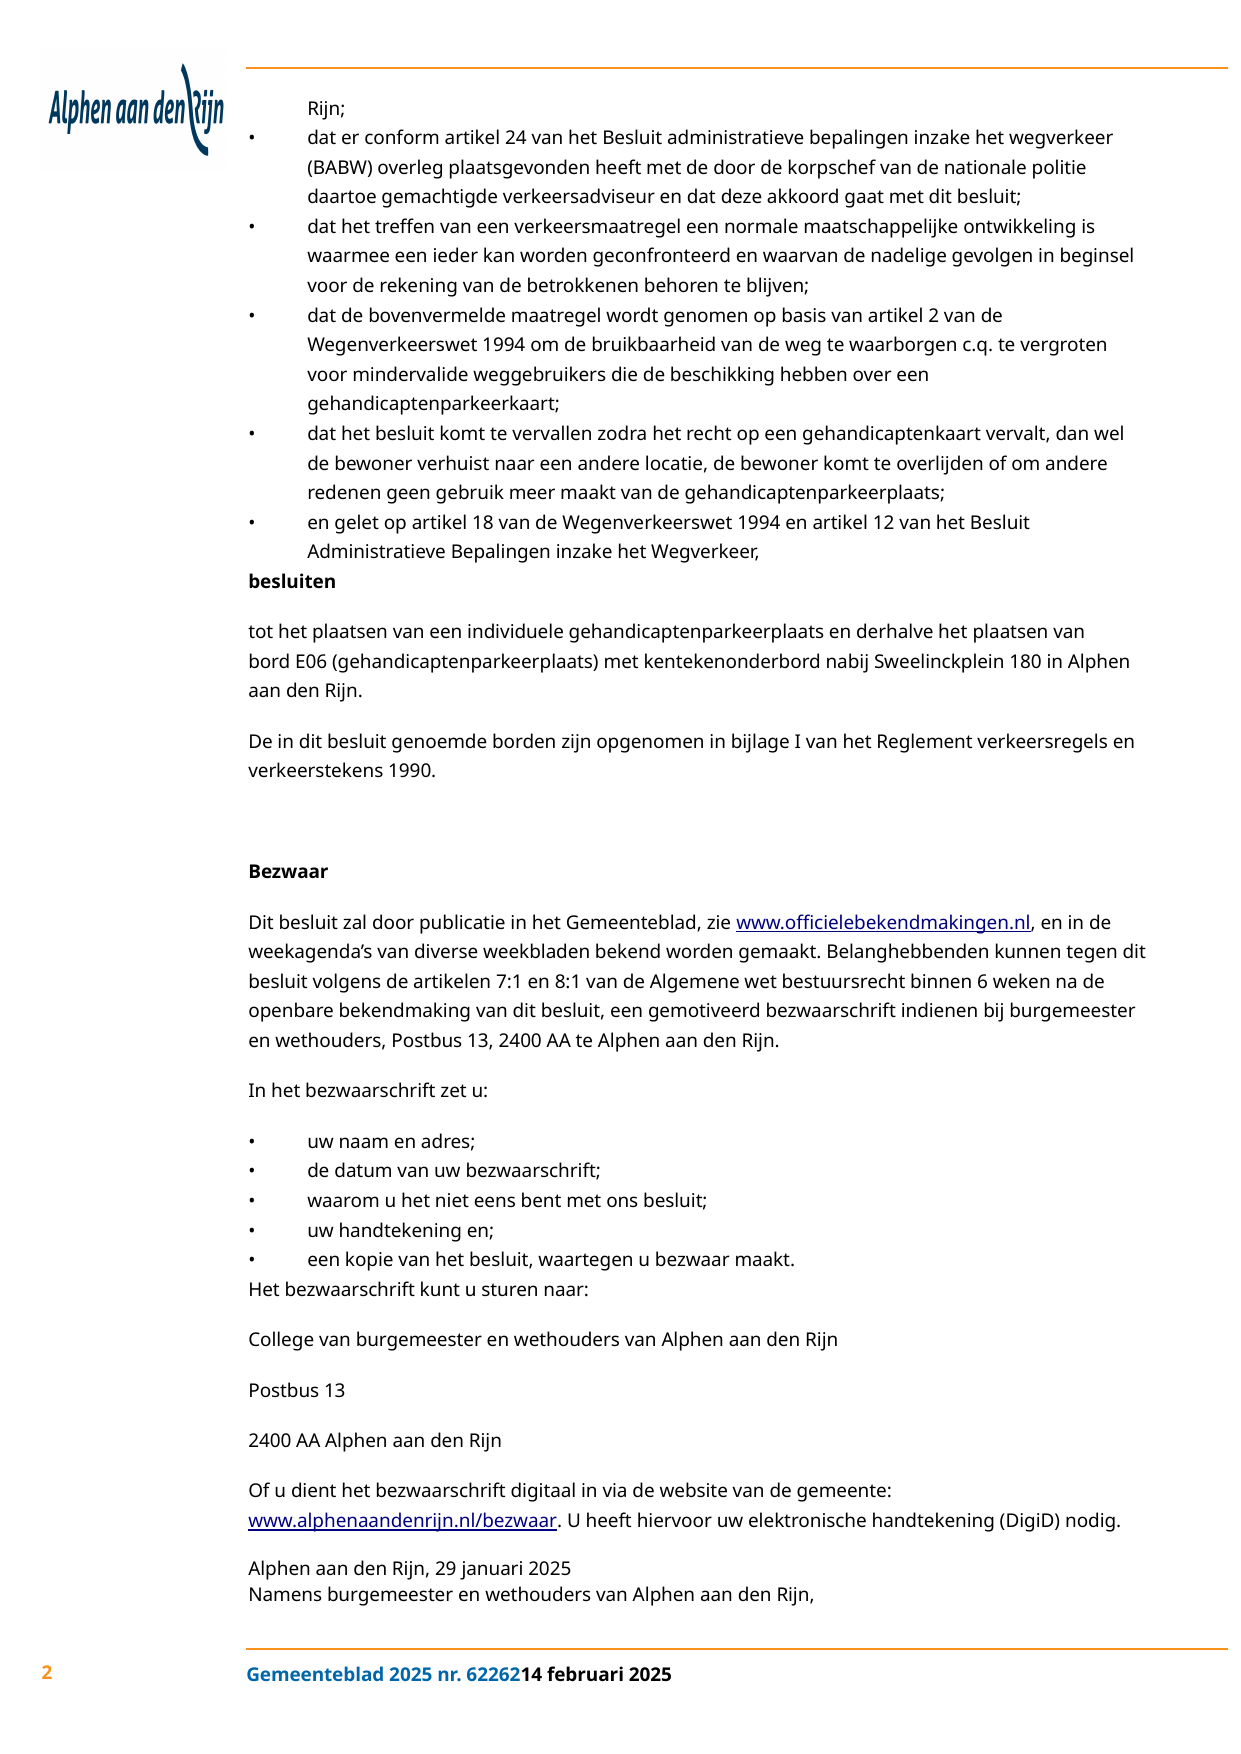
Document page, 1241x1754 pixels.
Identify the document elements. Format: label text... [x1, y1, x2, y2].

list dat het besluit komt te vervallen zodra het recht op een gehandicaptenkaart vervalt, dan wel de bewoner verhuist naar een andere locatie, de bewoner komt te overlijden of om andere redenen geen gebruik meer maakt van de gehandicaptenparkeerplaats; [248, 420, 1152, 505]
text tot het plaatsen van een individuele gehandicaptenparkeerplaats en derhalve het plaatsen van bord E06 (gehandicaptenparkeerplaats) met kentekenonderbord nabij Sweelinckplein 180 in Alphen aan den Rijn. [248, 618, 1152, 703]
text Alphen aan den Rijn, 29 januari 2025 [248, 1555, 1152, 1581]
picture [41, 47, 231, 172]
text Dit besluit zal door publicatie in het Gemeenteblad, zie www.officielebekendmakingen.nl, en in de weekagenda’s van diverse weekbladen bekend worden gemaakt. Belanghebbenden kunnen tegen dit besluit volgens de artikelen 7:1 en 8:1 van de Algemene wet bestuursrecht binnen 6 weken na de openbare bekendmaking van dit besluit, een gemotiveerd bezwaarschrift indienen bij burgemeester en wethouders, Postbus 13, 2400 AA te Alphen aan den Rijn. [248, 909, 1152, 1053]
list waarom u het niet eens bent met ons besluit; [248, 1187, 1152, 1213]
list dat het treffen van een verkeersmaatregel een normale maatschappelijke ontwikkeling is waarmee een ieder kan worden geconfronteerd en waarvan de nadelige gevolgen in beginsel voor de rekening van de betrokkenen behoren te blijven; [248, 213, 1152, 298]
text In het bezwaarschrift zet u: [248, 1078, 1152, 1103]
list uw handtekening en; [248, 1217, 1152, 1243]
text besluiten [248, 568, 1152, 594]
text Bezwaar [248, 858, 1152, 884]
text Postbus 13 [248, 1377, 1152, 1403]
list en gelet op artikel 18 van de Wegenverkeerswet 1994 en artikel 12 van het Besluit Administratieve Bepalingen inzake het Wegverkeer, [248, 509, 1152, 564]
list de datum van uw bezwaarschrift; [248, 1158, 1152, 1183]
text College van burgemeester en wethouders van Alphen aan den Rijn [248, 1326, 1152, 1352]
text Namens burgemeester en wethouders van Alphen aan den Rijn, [248, 1581, 1152, 1607]
list een kopie van het besluit, waartegen u bezwaar maakt. [248, 1246, 1152, 1272]
list Rijn; [248, 95, 1152, 121]
text De in dit besluit genoemde borden zijn opgenomen in bijlage I van het Reglement verkeersregels en verkeerstekens 1990. [248, 728, 1152, 783]
list dat de bovenvermelde maatregel wordt genomen op basis van artikel 2 van de Wegenverkeerswet 1994 om de bruikbaarheid van de weg te waarborgen c.q. te vergroten voor mindervalide weggebruikers die de beschikking hebben over een gehandicaptenparkeerkaart; [248, 302, 1152, 416]
text Of u dient het bezwaarschrift digitaal in via de website van de gemeente: www.alphenaandenrijn.nl/bezwaar. U heeft hiervoor uw elektronische handtekening (DigiD) nodig. [248, 1478, 1152, 1533]
list uw naam en adres; [248, 1128, 1152, 1154]
text 2400 AA Alphen aan den Rijn [248, 1427, 1152, 1453]
text Het bezwaarschrift kunt u sturen naar: [248, 1276, 1152, 1302]
list dat er conform artikel 24 van het Besluit administratieve bepalingen inzake het wegverkeer (BABW) overleg plaatsgevonden heeft met de door de korpschef van de nationale politie daartoe gemachtigde verkeersadviseur en dat deze akkoord gaat met dit besluit; [248, 124, 1152, 209]
